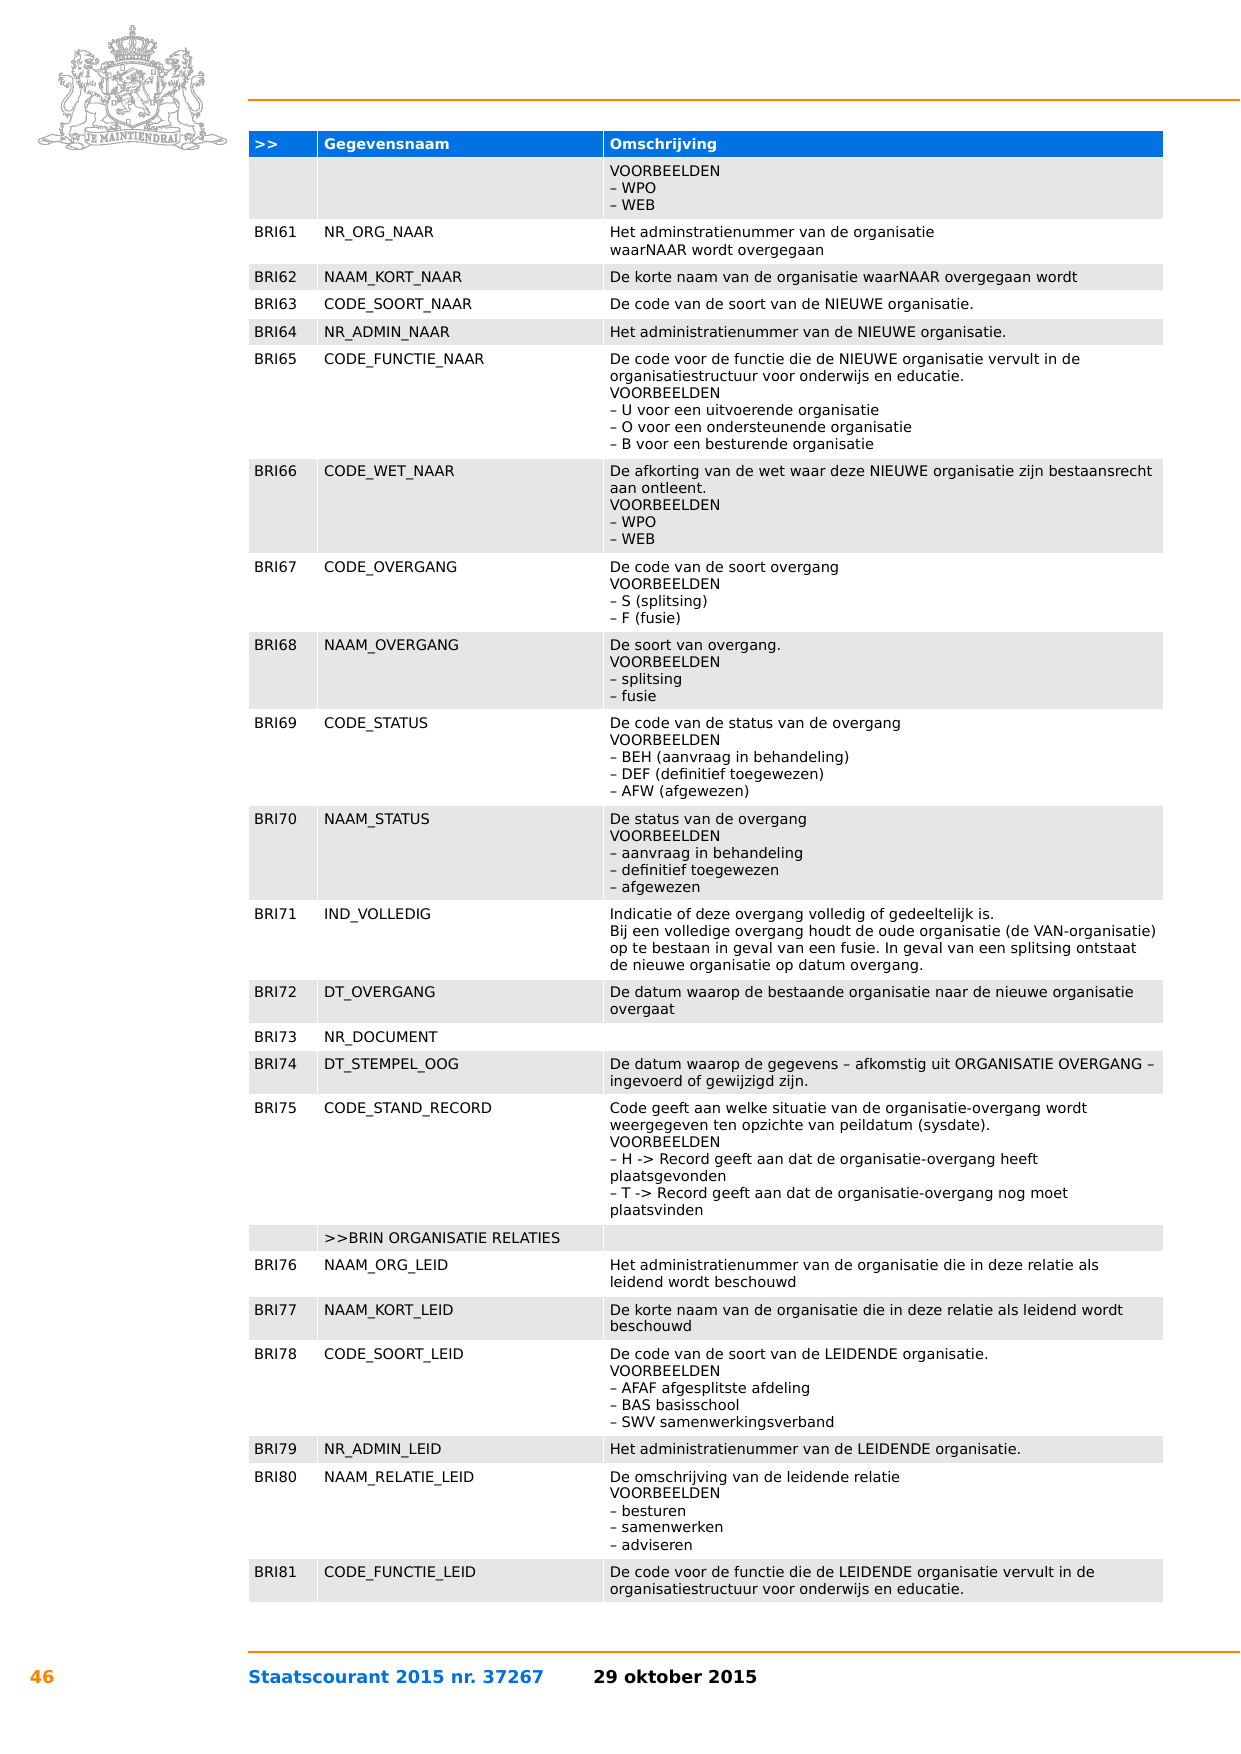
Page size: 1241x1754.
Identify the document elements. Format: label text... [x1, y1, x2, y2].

table_cell Indicatie of deze overgang volledig of gedeeltelijk is. Bij een volledige overgang houdt de oude organisatie (de VAN-organisatie) op te bestaan in geval van een fusie. In geval van een splitsing ontstaat de nieuwe organisatie op datum overgang. [604, 901, 1163, 978]
table_cell CODE_STATUS [318, 711, 603, 805]
table_cell Het administratienummer van de NIEUWE organisatie. [604, 319, 1163, 345]
table_cell De code voor de functie die de LEIDENDE organisatie vervult in de organisatiestructuur voor onderwijs en educatie. [604, 1559, 1163, 1602]
table_cell BRI77 [249, 1297, 317, 1340]
table_cell De code voor de functie die de NIEUWE organisatie vervult in de organisatiestructuur voor onderwijs en educatie. VOORBEELDEN – U voor een uitvoerende organisatie – O voor een ondersteunende organisatie – B voor een besturende organisatie [604, 346, 1163, 457]
table_cell De datum waarop de bestaande organisatie naar de nieuwe organisatie overgaat [604, 980, 1163, 1023]
table_cell De afkorting van de wet waar deze NIEUWE organisatie zijn bestaansrecht aan ontleent. VOORBEELDEN – WPO – WEB [604, 459, 1163, 553]
table_cell De datum waarop de gegevens – afkomstig uit ORGANISATIE OVERGANG – ingevoerd of gewijzigd zijn. [604, 1051, 1163, 1094]
table_cell Het adminstratienummer van de organisatie waarNAAR wordt overgegaan [604, 220, 1163, 263]
table_cell BRI64 [249, 319, 317, 345]
table_cell BRI67 [249, 554, 317, 631]
table_cell BRI61 [249, 220, 317, 263]
table_cell BRI62 [249, 264, 317, 290]
table_cell De code van de status van de overgang VOORBEELDEN – BEH (aanvraag in behandeling) – DEF (definitief toegewezen) – AFW (afgewezen) [604, 711, 1163, 805]
table_cell De status van de overgang VOORBEELDEN – aanvraag in behandeling – definitief toegewezen – afgewezen [604, 806, 1163, 900]
table_cell BRI73 [249, 1024, 317, 1050]
table_cell NR_ADMIN_LEID [318, 1436, 603, 1463]
table_cell [318, 158, 603, 219]
table_cell [249, 1225, 317, 1251]
table_cell BRI63 [249, 291, 317, 318]
table_cell CODE_SOORT_NAAR [318, 291, 603, 318]
table_cell BRI65 [249, 346, 317, 457]
table_cell De soort van overgang. VOORBEELDEN – splitsing – fusie [604, 632, 1163, 709]
table_cell Het administratienummer van de LEIDENDE organisatie. [604, 1436, 1163, 1463]
table_cell BRI71 [249, 901, 317, 978]
table_cell BRI72 [249, 980, 317, 1023]
table_cell >>BRIN ORGANISATIE RELATIES [318, 1225, 603, 1251]
table_cell CODE_STAND_RECORD [318, 1096, 603, 1224]
table_cell BRI79 [249, 1436, 317, 1463]
table_cell Code geeft aan welke situatie van de organisatie-overgang wordt weergegeven ten opzichte van peildatum (sysdate). VOORBEELDEN – H -> Record geeft aan dat de organisatie-overgang heeft plaatsgevonden – T -> Record geeft aan dat de organisatie-overgang nog moet plaatsvinden [604, 1096, 1163, 1224]
table_cell DT_STEMPEL_OOG [318, 1051, 603, 1094]
table_cell NAAM_KORT_LEID [318, 1297, 603, 1340]
table_cell BRI69 [249, 711, 317, 805]
table_cell De omschrijving van de leidende relatie VOORBEELDEN – besturen – samenwerken – adviseren [604, 1464, 1163, 1558]
table_cell [604, 1225, 1163, 1251]
table_cell NR_ADMIN_NAAR [318, 319, 603, 345]
table_cell [604, 1024, 1163, 1050]
table_cell BRI76 [249, 1252, 317, 1296]
table_cell NAAM_KORT_NAAR [318, 264, 603, 290]
table_cell NAAM_RELATIE_LEID [318, 1464, 603, 1558]
table_cell BRI80 [249, 1464, 317, 1558]
table_cell BRI74 [249, 1051, 317, 1094]
table_cell BRI81 [249, 1559, 317, 1602]
table_cell NAAM_ORG_LEID [318, 1252, 603, 1296]
table_cell Het administratienummer van de organisatie die in deze relatie als leidend wordt beschouwd [604, 1252, 1163, 1296]
table_header Omschrijving [604, 131, 1163, 157]
table_cell De korte naam van de organisatie die in deze relatie als leidend wordt beschouwd [604, 1297, 1163, 1340]
table_cell NAAM_OVERGANG [318, 632, 603, 709]
table_cell BRI78 [249, 1341, 317, 1435]
table_cell BRI70 [249, 806, 317, 900]
table_cell BRI75 [249, 1096, 317, 1224]
picture [38, 25, 227, 150]
table_cell De code van de soort van de LEIDENDE organisatie. VOORBEELDEN – AFAF afgesplitste afdeling – BAS basisschool – SWV samenwerkingsverband [604, 1341, 1163, 1435]
table_cell CODE_FUNCTIE_NAAR [318, 346, 603, 457]
table_cell NAAM_STATUS [318, 806, 603, 900]
table_cell CODE_FUNCTIE_LEID [318, 1559, 603, 1602]
table_cell DT_OVERGANG [318, 980, 603, 1023]
table_cell CODE_OVERGANG [318, 554, 603, 631]
table_cell De code van de soort overgang VOORBEELDEN – S (splitsing) – F (fusie) [604, 554, 1163, 631]
table_cell BRI66 [249, 459, 317, 553]
table_cell De code van de soort van de NIEUWE organisatie. [604, 291, 1163, 318]
table_cell NR_DOCUMENT [318, 1024, 603, 1050]
table_cell CODE_WET_NAAR [318, 459, 603, 553]
table_cell NR_ORG_NAAR [318, 220, 603, 263]
table_header >> [249, 131, 317, 157]
table_cell [249, 158, 317, 219]
table_cell CODE_SOORT_LEID [318, 1341, 603, 1435]
table_cell BRI68 [249, 632, 317, 709]
table_cell VOORBEELDEN – WPO – WEB [604, 158, 1163, 219]
table_header Gegevensnaam [318, 131, 603, 157]
table_cell De korte naam van de organisatie waarNAAR overgegaan wordt [604, 264, 1163, 290]
table_cell IND_VOLLEDIG [318, 901, 603, 978]
